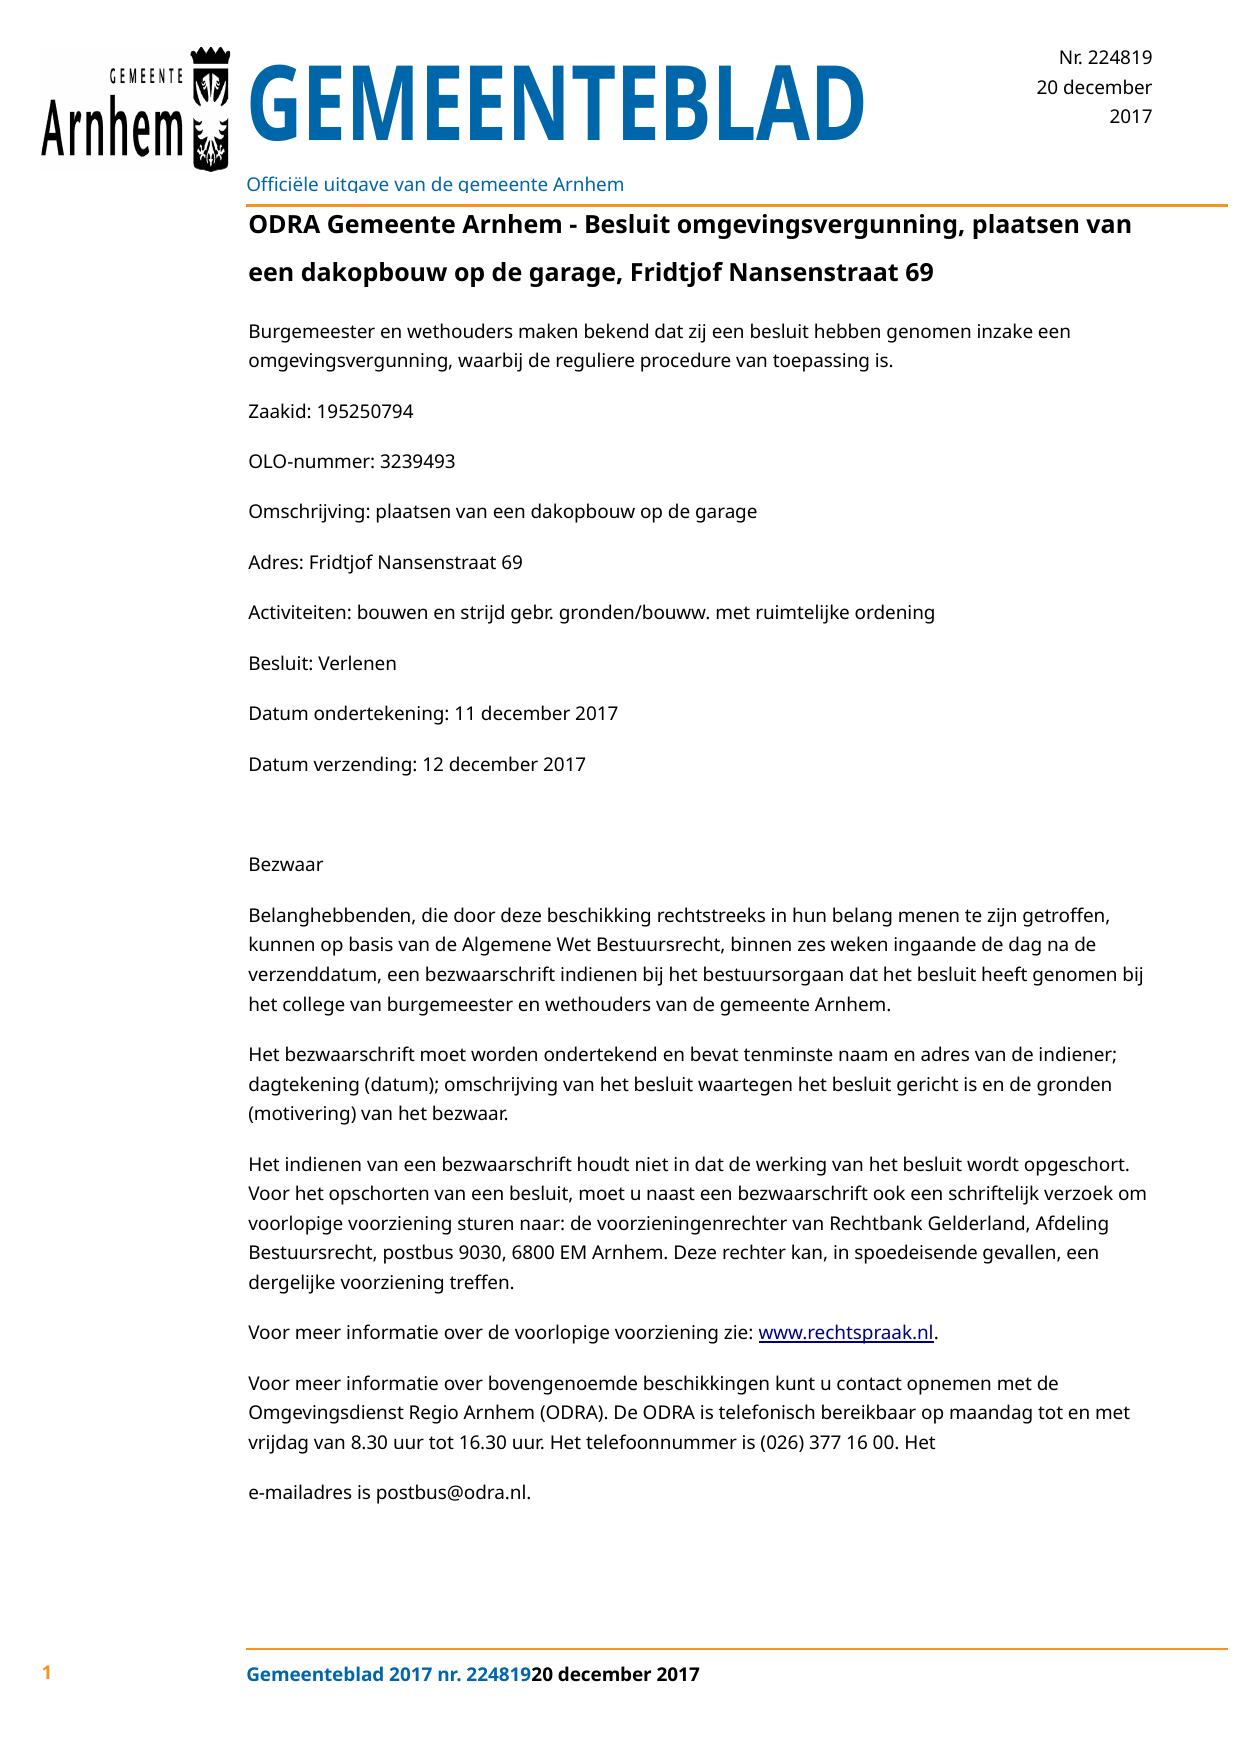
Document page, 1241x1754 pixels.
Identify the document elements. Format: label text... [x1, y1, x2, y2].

text ODRA Gemeente Arnhem - Besluit omgevingsvergunning, plaatsen van een dakopbouw op de garage, Fridtjof Nansenstraat 69 [248, 207, 1152, 288]
text Voor meer informatie over bovengenoemde beschikkingen kunt u contact opnemen met de Omgevingsdienst Regio Arnhem (ODRA). De ODRA is telefonisch bereikbaar op maandag tot en met vrijdag van 8.30 uur tot 16.30 uur. Het telefoonnummer is (026) 377 16 00. Het [248, 1370, 1152, 1455]
text Het bezwaarschrift moet worden ondertekend en bevat tenminste naam en adres van de indiener; dagtekening (datum); omschrijving van het besluit waartegen het besluit gericht is en de gronden (motivering) van het bezwaar. [248, 1041, 1152, 1126]
text Het indienen van een bezwaarschrift houdt niet in dat de werking van het besluit wordt opgeschort. Voor het opschorten van een besluit, moet u naast een bezwaarschrift ook een schriftelijk verzoek om voorlopige voorziening sturen naar: de voorzieningenrechter van Rechtbank Gelderland, Afdeling Bestuursrecht, postbus 9030, 6800 EM Arnhem. Deze rechter kan, in spoedeisende gevallen, een dergelijke voorziening treffen. [248, 1151, 1152, 1295]
text Omschrijving: plaatsen van een dakopbouw op de garage [248, 499, 1152, 524]
text Bezwaar [248, 852, 1152, 877]
text Belanghebbenden, die door deze beschikking rechtstreeks in hun belang menen te zijn getroffen, kunnen op basis van de Algemene Wet Bestuursrecht, binnen zes weken ingaande de dag na de verzenddatum, een bezwaarschrift indienen bij het bestuursorgaan dat het besluit heeft genomen bij het college van burgemeester en wethouders van de gemeente Arnhem. [248, 902, 1152, 1017]
picture [41, 47, 231, 172]
text Datum ondertekening: 11 december 2017 [248, 700, 1152, 726]
text Activiteiten: bouwen en strijd gebr. gronden/bouww. met ruimtelijke ordening [248, 599, 1152, 625]
text OLO-nummer: 3239493 [248, 448, 1152, 474]
text Besluit: Verlenen [248, 650, 1152, 676]
text Burgemeester en wethouders maken bekend dat zij een besluit hebben genomen inzake een omgevingsvergunning, waarbij de reguliere procedure van toepassing is. [248, 318, 1152, 373]
text Datum verzending: 12 december 2017 [248, 751, 1152, 777]
text Voor meer informatie over de voorlopige voorziening zie: www.rechtspraak.nl. [248, 1319, 1152, 1345]
text Adres: Fridtjof Nansenstraat 69 [248, 549, 1152, 575]
text Zaakid: 195250794 [248, 398, 1152, 424]
text e-mailadres is postbus@odra.nl. [248, 1479, 1152, 1505]
